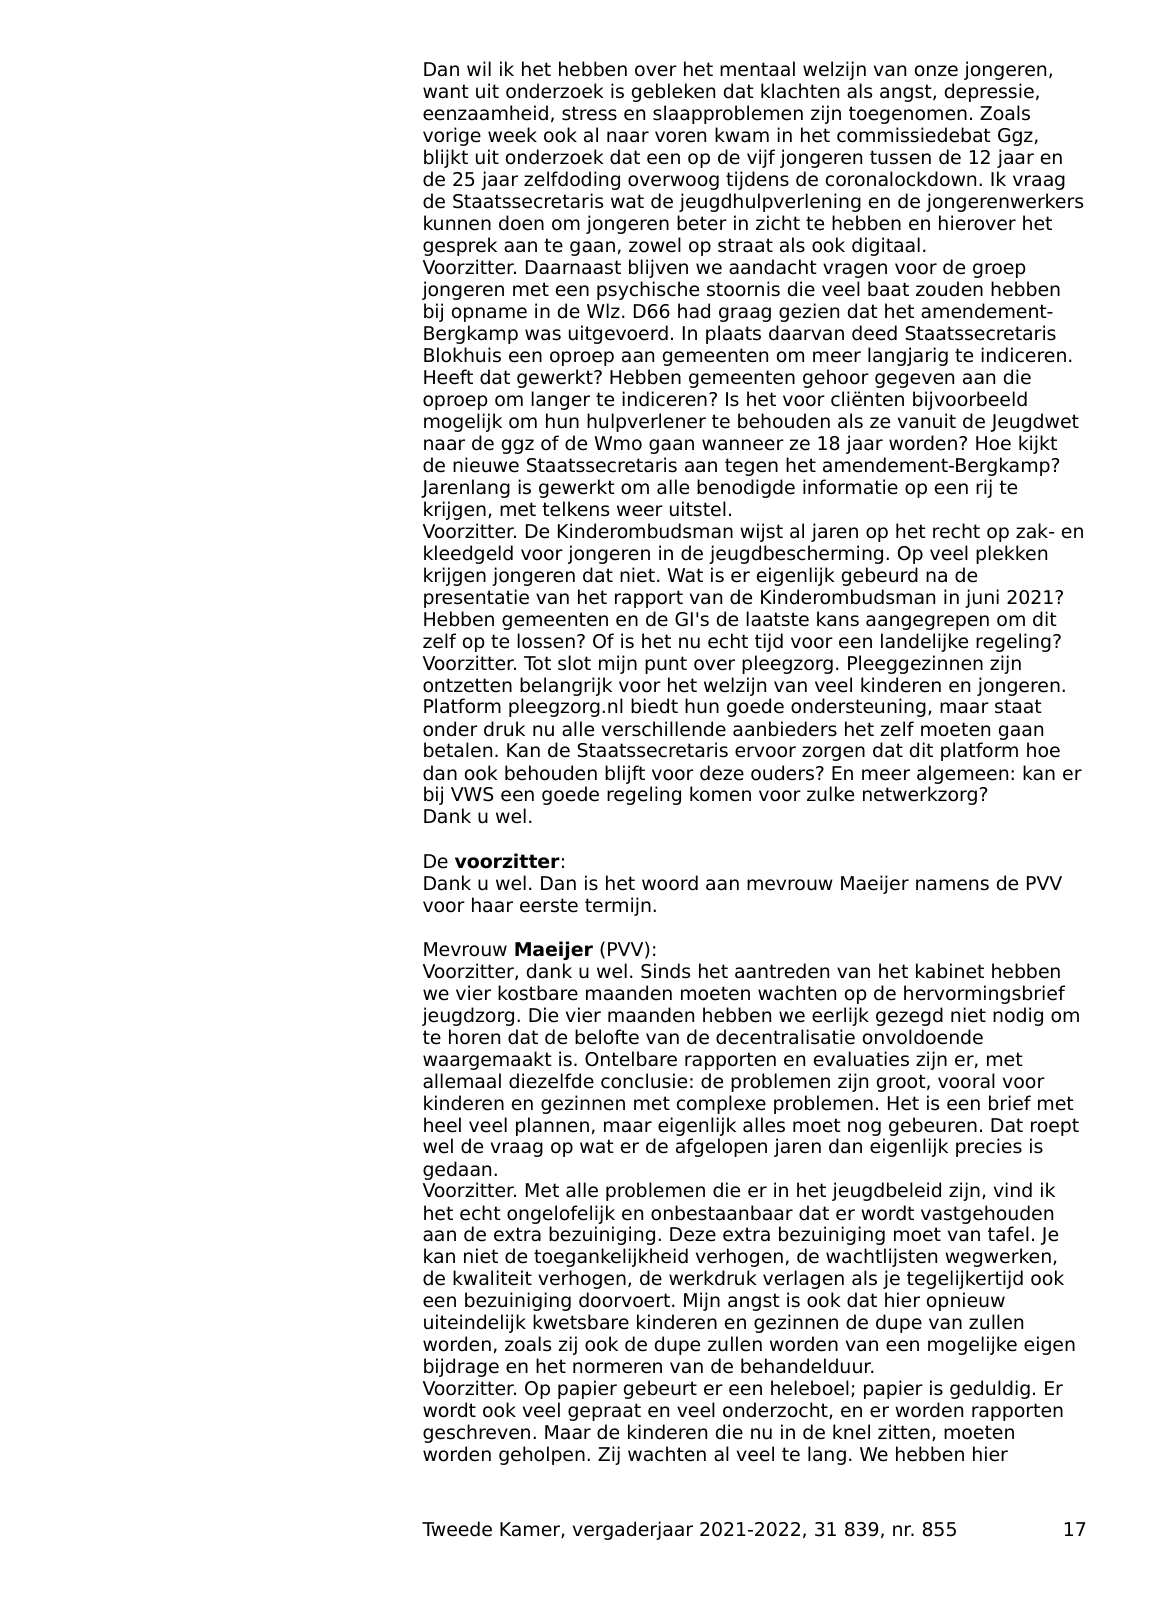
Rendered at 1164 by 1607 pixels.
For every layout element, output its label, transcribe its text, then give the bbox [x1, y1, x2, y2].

text Voorzitter. Daarnaast blijven we aandacht vragen voor de groep jongeren met een psychische stoornis die veel baat zouden hebben bij opname in de Wlz. D66 had graag gezien dat het amendement-Bergkamp was uitgevoerd. In plaats daarvan deed Staatssecretaris Blokhuis een oproep aan gemeenten om meer langjarig te indiceren. Heeft dat gewerkt? Hebben gemeenten gehoor gegeven aan die oproep om langer te indiceren? Is het voor cliënten bijvoorbeeld mogelijk om hun hulpverlener te behouden als ze vanuit de Jeugdwet naar de ggz of de Wmo gaan wanneer ze 18 jaar worden? Hoe kijkt de nieuwe Staatssecretaris aan tegen het amendement-Bergkamp? Jarenlang is gewerkt om alle benodigde informatie op een rij te krijgen, met telkens weer uitstel. [422, 257, 1087, 521]
text Voorzitter. Tot slot mijn punt over pleegzorg. Pleeggezinnen zijn ontzetten belangrijk voor het welzijn van veel kinderen en jongeren. Platform pleegzorg.nl biedt hun goede ondersteuning, maar staat onder druk nu alle verschillende aanbieders het zelf moeten gaan betalen. Kan de Staatssecretaris ervoor zorgen dat dit platform hoe dan ook behouden blijft voor deze ouders? En meer algemeen: kan er bij VWS een goede regeling komen voor zulke netwerkzorg? [422, 652, 1087, 806]
text Dan wil ik het hebben over het mentaal welzijn van onze jongeren, want uit onderzoek is gebleken dat klachten als angst, depressie, eenzaamheid, stress en slaapproblemen zijn toegenomen. Zoals vorige week ook al naar voren kwam in het commissiedebat Ggz, blijkt uit onderzoek dat een op de vijf jongeren tussen de 12 jaar en de 25 jaar zelfdoding overwoog tijdens de coronalockdown. Ik vraag de Staatssecretaris wat de jeugdhulpverlening en de jongerenwerkers kunnen doen om jongeren beter in zicht te hebben en hierover het gesprek aan te gaan, zowel op straat als ook digitaal. [422, 59, 1087, 257]
text Dank u wel. Dan is het woord aan mevrouw Maeijer namens de PVV voor haar eerste termijn. [422, 872, 1087, 916]
text Voorzitter. Met alle problemen die er in het jeugdbeleid zijn, vind ik het echt ongelofelijk en onbestaanbaar dat er wordt vastgehouden aan de extra bezuiniging. Deze extra bezuiniging moet van tafel. Je kan niet de toegankelijkheid verhogen, de wachtlijsten wegwerken, de kwaliteit verhogen, de werkdruk verlagen als je tegelijkertijd ook een bezuiniging doorvoert. Mijn angst is ook dat hier opnieuw uiteindelijk kwetsbare kinderen en gezinnen de dupe van zullen worden, zoals zij ook de dupe zullen worden van een mogelijke eigen bijdrage en het normeren van de behandelduur. [422, 1180, 1087, 1378]
text Voorzitter. De Kinderombudsman wijst al jaren op het recht op zak- en kleedgeld voor jongeren in de jeugdbescherming. Op veel plekken krijgen jongeren dat niet. Wat is er eigenlijk gebeurd na de presentatie van het rapport van de Kinderombudsman in juni 2021? Hebben gemeenten en de GI's de laatste kans aangegrepen om dit zelf op te lossen? Of is het nu echt tijd voor een landelijke regeling? [422, 521, 1087, 652]
text Mevrouw Maeijer (PVV): [422, 939, 1087, 961]
text Voorzitter. Op papier gebeurt er een heleboel; papier is geduldig. Er wordt ook veel gepraat en veel onderzocht, en er worden rapporten geschreven. Maar de kinderen die nu in de knel zitten, moeten worden geholpen. Zij wachten al veel te lang. We hebben hier [422, 1378, 1087, 1466]
text De voorzitter: [422, 851, 1087, 872]
text Dank u wel. [422, 806, 1087, 828]
text Voorzitter, dank u wel. Sinds het aantreden van het kabinet hebben we vier kostbare maanden moeten wachten op de hervormingsbrief jeugdzorg. Die vier maanden hebben we eerlijk gezegd niet nodig om te horen dat de belofte van de decentralisatie onvoldoende waargemaakt is. Ontelbare rapporten en evaluaties zijn er, met allemaal diezelfde conclusie: de problemen zijn groot, vooral voor kinderen en gezinnen met complexe problemen. Het is een brief met heel veel plannen, maar eigenlijk alles moet nog gebeuren. Dat roept wel de vraag op wat er de afgelopen jaren dan eigenlijk precies is gedaan. [422, 961, 1087, 1180]
